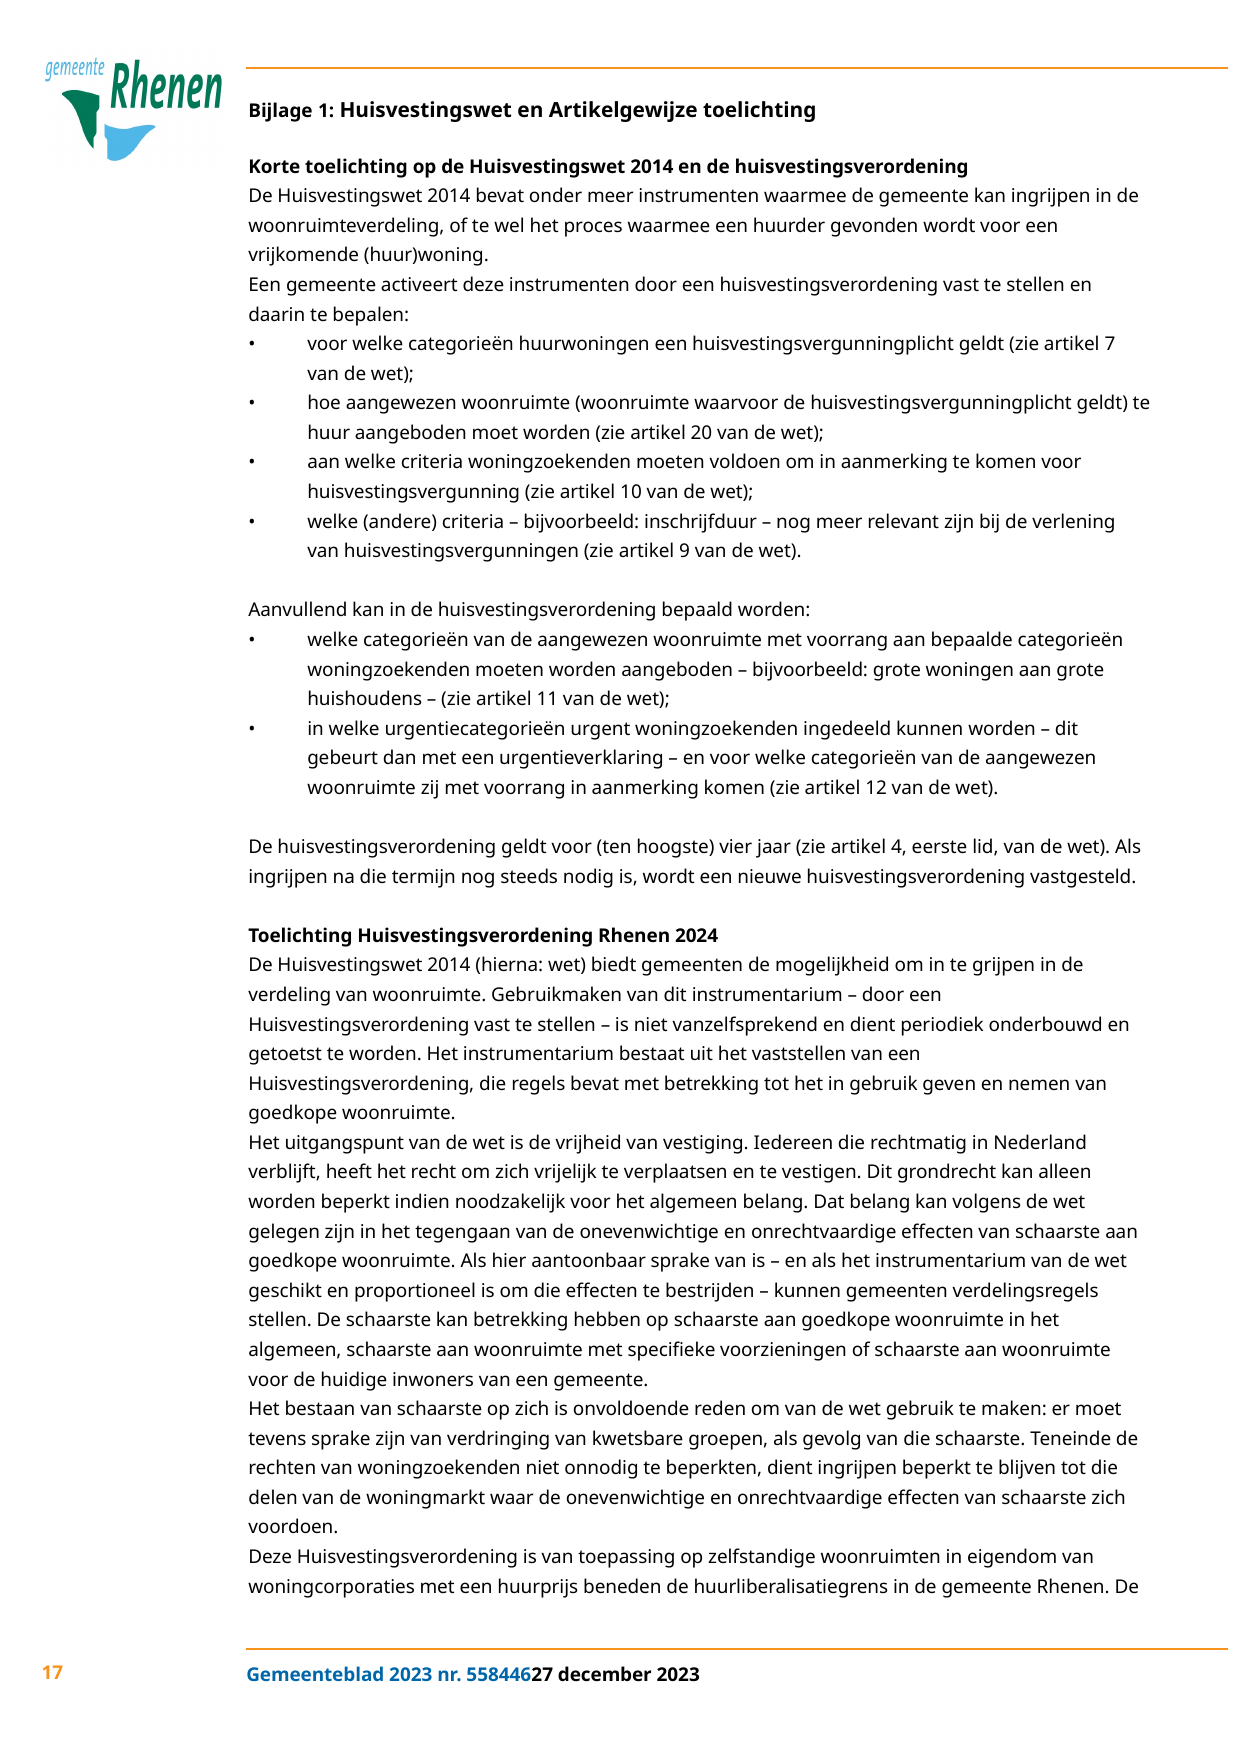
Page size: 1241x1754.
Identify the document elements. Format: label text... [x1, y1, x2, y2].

text Korte toelichting op de Huisvestingswet 2014 en de huisvestingsverordening [248, 153, 1152, 179]
list voor welke categorieën huurwoningen een huisvestingsvergunningplicht geldt (zie artikel 7 van de wet); [248, 330, 1152, 386]
text De Huisvestingswet 2014 bevat onder meer instrumenten waarmee de gemeente kan ingrijpen in de woonruimteverdeling, of te wel het proces waarmee een huurder gevonden wordt voor een vrijkomende (huur)woning. [248, 182, 1152, 267]
list in welke urgentiecategorieën urgent woningzoekenden ingedeeld kunnen worden – dit gebeurt dan met een urgentieverklaring – en voor welke categorieën van de aangewezen woonruimte zij met voorrang in aanmerking komen (zie artikel 12 van de wet). [248, 715, 1152, 800]
list welke (andere) criteria – bijvoorbeeld: inschrijfduur – nog meer relevant zijn bij de verlening van huisvestingsvergunningen (zie artikel 9 van de wet). [248, 508, 1152, 563]
list welke categorieën van de aangewezen woonruimte met voorrang aan bepaalde categorieën woningzoekenden moeten worden aangeboden – bijvoorbeeld: grote woningen aan grote huishoudens – (zie artikel 11 van de wet); [248, 626, 1152, 711]
text Het bestaan van schaarste op zich is onvoldoende reden om van de wet gebruik te maken: er moet tevens sprake zijn van verdringing van kwetsbare groepen, als gevolg van die schaarste. Teneinde de rechten van woningzoekenden niet onnodig te beperkten, dient ingrijpen beperkt te blijven tot die delen van de woningmarkt waar de onevenwichtige en onrechtvaardige effecten van schaarste zich voordoen. [248, 1395, 1152, 1539]
text Een gemeente activeert deze instrumenten door een huisvestingsverordening vast te stellen en daarin te bepalen: [248, 271, 1152, 327]
list hoe aangewezen woonruimte (woonruimte waarvoor de huisvestingsvergunningplicht geldt) te huur aangeboden moet worden (zie artikel 20 van de wet); [248, 389, 1152, 445]
text Aanvullend kan in de huisvestingsverordening bepaald worden: [248, 597, 1152, 622]
text De Huisvestingswet 2014 (hierna: wet) biedt gemeenten de mogelijkheid om in te grijpen in de verdeling van woonruimte. Gebruikmaken van dit instrumentarium – door een Huisvestingsverordening vast te stellen – is niet vanzelfsprekend en dient periodiek onderbouwd en getoetst te worden. Het instrumentarium bestaat uit het vaststellen van een Huisvestingsverordening, die regels bevat met betrekking tot het in gebruik geven en nemen van goedkope woonruimte. [248, 952, 1152, 1125]
text Het uitgangspunt van de wet is de vrijheid van vestiging. Iedereen die rechtmatig in Nederland verblijft, heeft het recht om zich vrijelijk te verplaatsen en te vestigen. Dit grondrecht kan alleen worden beperkt indien noodzakelijk voor het algemeen belang. Dat belang kan volgens de wet gelegen zijn in het tegengaan van de onevenwichtige en onrechtvaardige effecten van schaarste aan goedkope woonruimte. Als hier aantoonbaar sprake van is – en als het instrumentarium van de wet geschikt en proportioneel is om die effecten te bestrijden – kunnen gemeenten verdelingsregels stellen. De schaarste kan betrekking hebben op schaarste aan goedkope woonruimte in het algemeen, schaarste aan woonruimte met specifieke voorzieningen of schaarste aan woonruimte voor de huidige inwoners van een gemeente. [248, 1129, 1152, 1392]
text De huisvestingsverordening geldt voor (ten hoogste) vier jaar (zie artikel 4, eerste lid, van de wet). Als ingrijpen na die termijn nog steeds nodig is, wordt een nieuwe huisvestingsverordening vastgesteld. [248, 833, 1152, 889]
text Bijlage 1: Huisvestingswet en Artikelgewijze toelichting [248, 95, 1152, 123]
text Deze Huisvestingsverordening is van toepassing op zelfstandige woonruimten in eigendom van woningcorporaties met een huurprijs beneden de huurliberalisatiegrens in de gemeente Rhenen. De [248, 1543, 1152, 1599]
text Toelichting Huisvestingsverordening Rhenen 2024 [248, 922, 1152, 948]
list aan welke criteria woningzoekenden moeten voldoen om in aanmerking te komen voor huisvestingsvergunning (zie artikel 10 van de wet); [248, 449, 1152, 504]
picture [41, 47, 231, 172]
